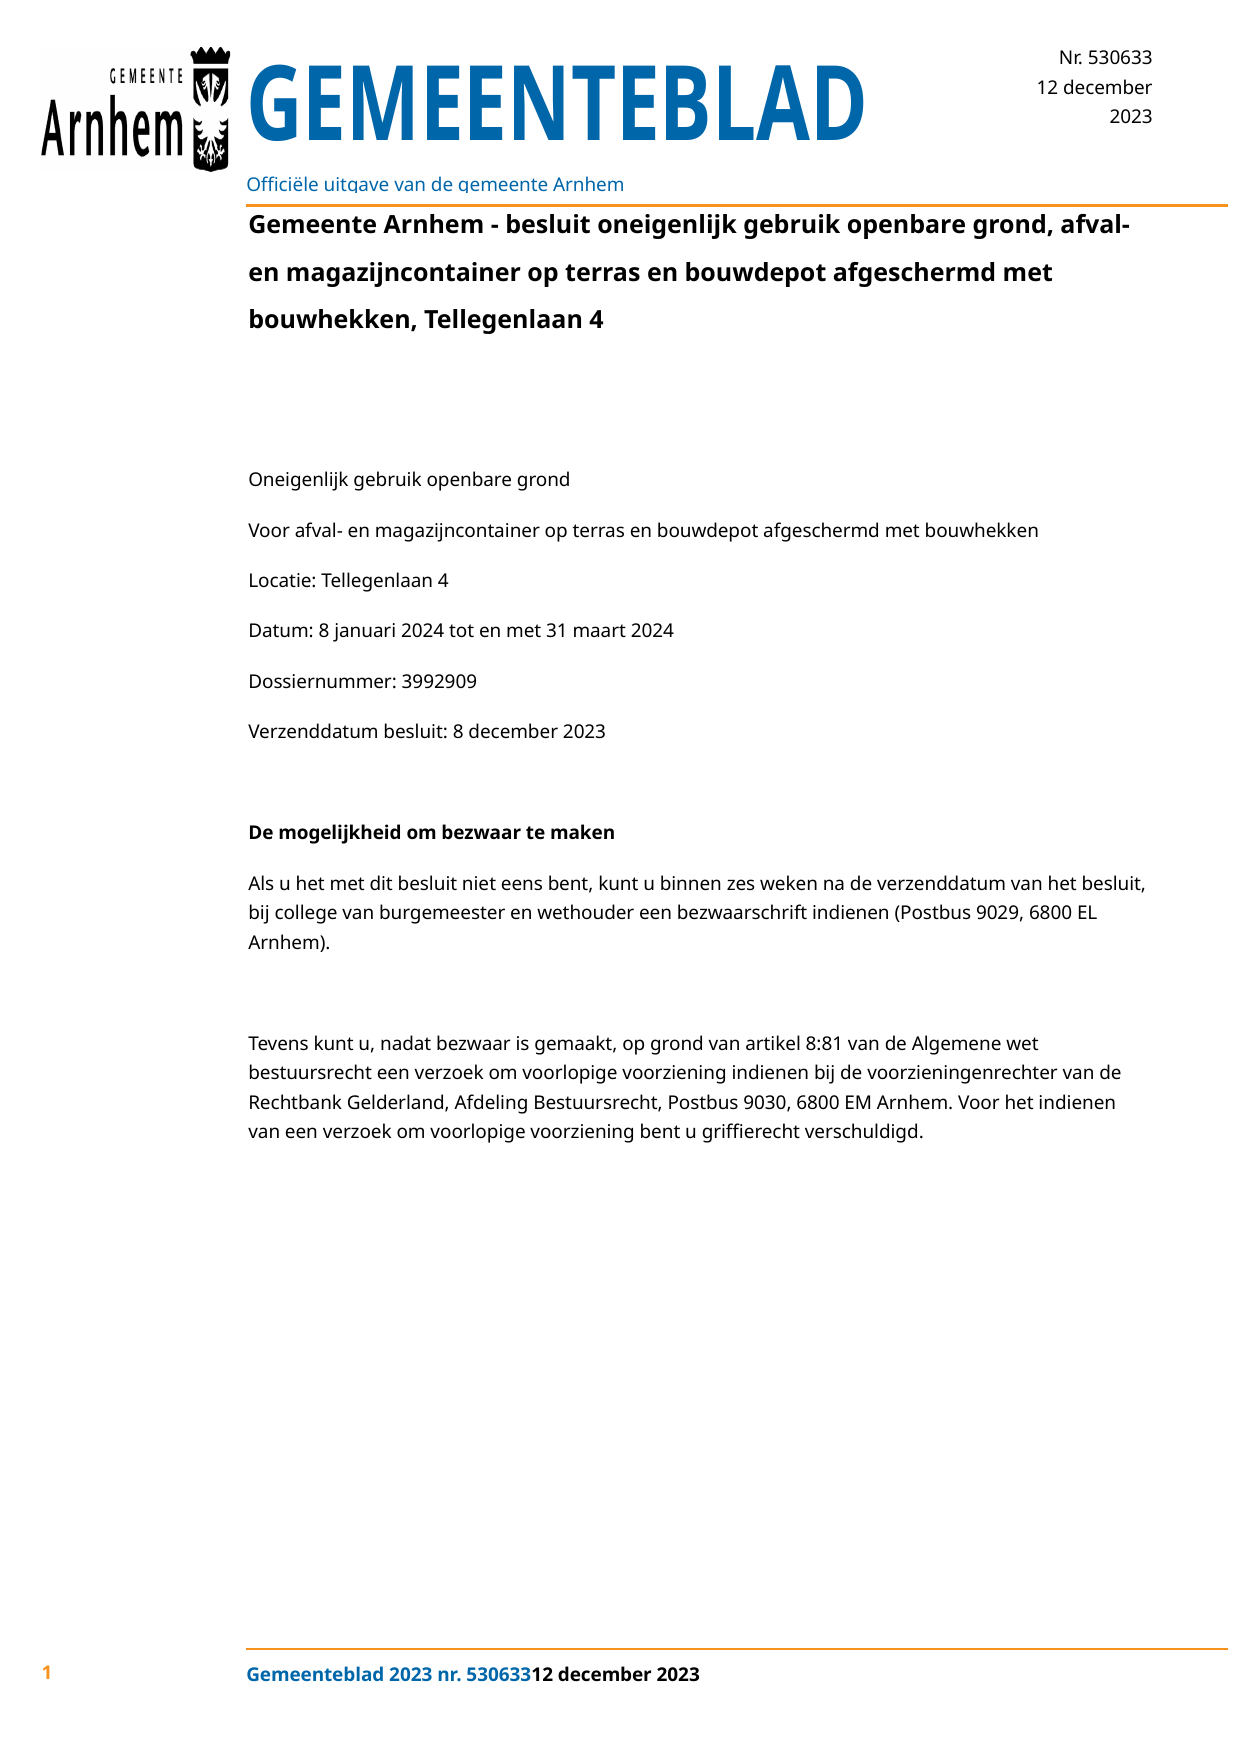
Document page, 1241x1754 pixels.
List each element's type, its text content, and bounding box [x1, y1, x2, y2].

text Datum: 8 januari 2024 tot en met 31 maart 2024 [248, 618, 1152, 643]
text Gemeente Arnhem - besluit oneigenlijk gebruik openbare grond, afval- en magazijncontainer op terras en bouwdepot afgeschermd met bouwhekken, Tellegenlaan 4 [248, 207, 1152, 336]
text Verzenddatum besluit: 8 december 2023 [248, 718, 1152, 744]
picture [41, 47, 231, 172]
text Dossiernummer: 3992909 [248, 668, 1152, 694]
text Locatie: Tellegenlaan 4 [248, 567, 1152, 593]
text De mogelijkheid om bezwaar te maken [248, 819, 1152, 845]
text Tevens kunt u, nadat bezwaar is gemaakt, op grond van artikel 8:81 van de Algemene wet bestuursrecht een verzoek om voorlopige voorziening indienen bij de voorzieningenrechter van de Rechtbank Gelderland, Afdeling Bestuursrecht, Postbus 9030, 6800 EM Arnhem. Voor het indienen van een verzoek om voorlopige voorziening bent u griffierecht verschuldigd. [248, 1030, 1152, 1144]
text Oneigenlijk gebruik openbare grond [248, 466, 1152, 492]
text Als u het met dit besluit niet eens bent, kunt u binnen zes weken na de verzenddatum van het besluit, bij college van burgemeester en wethouder een bezwaarschrift indienen (Postbus 9029, 6800 EL Arnhem). [248, 870, 1152, 954]
text Voor afval- en magazijncontainer op terras en bouwdepot afgeschermd met bouwhekken [248, 517, 1152, 542]
